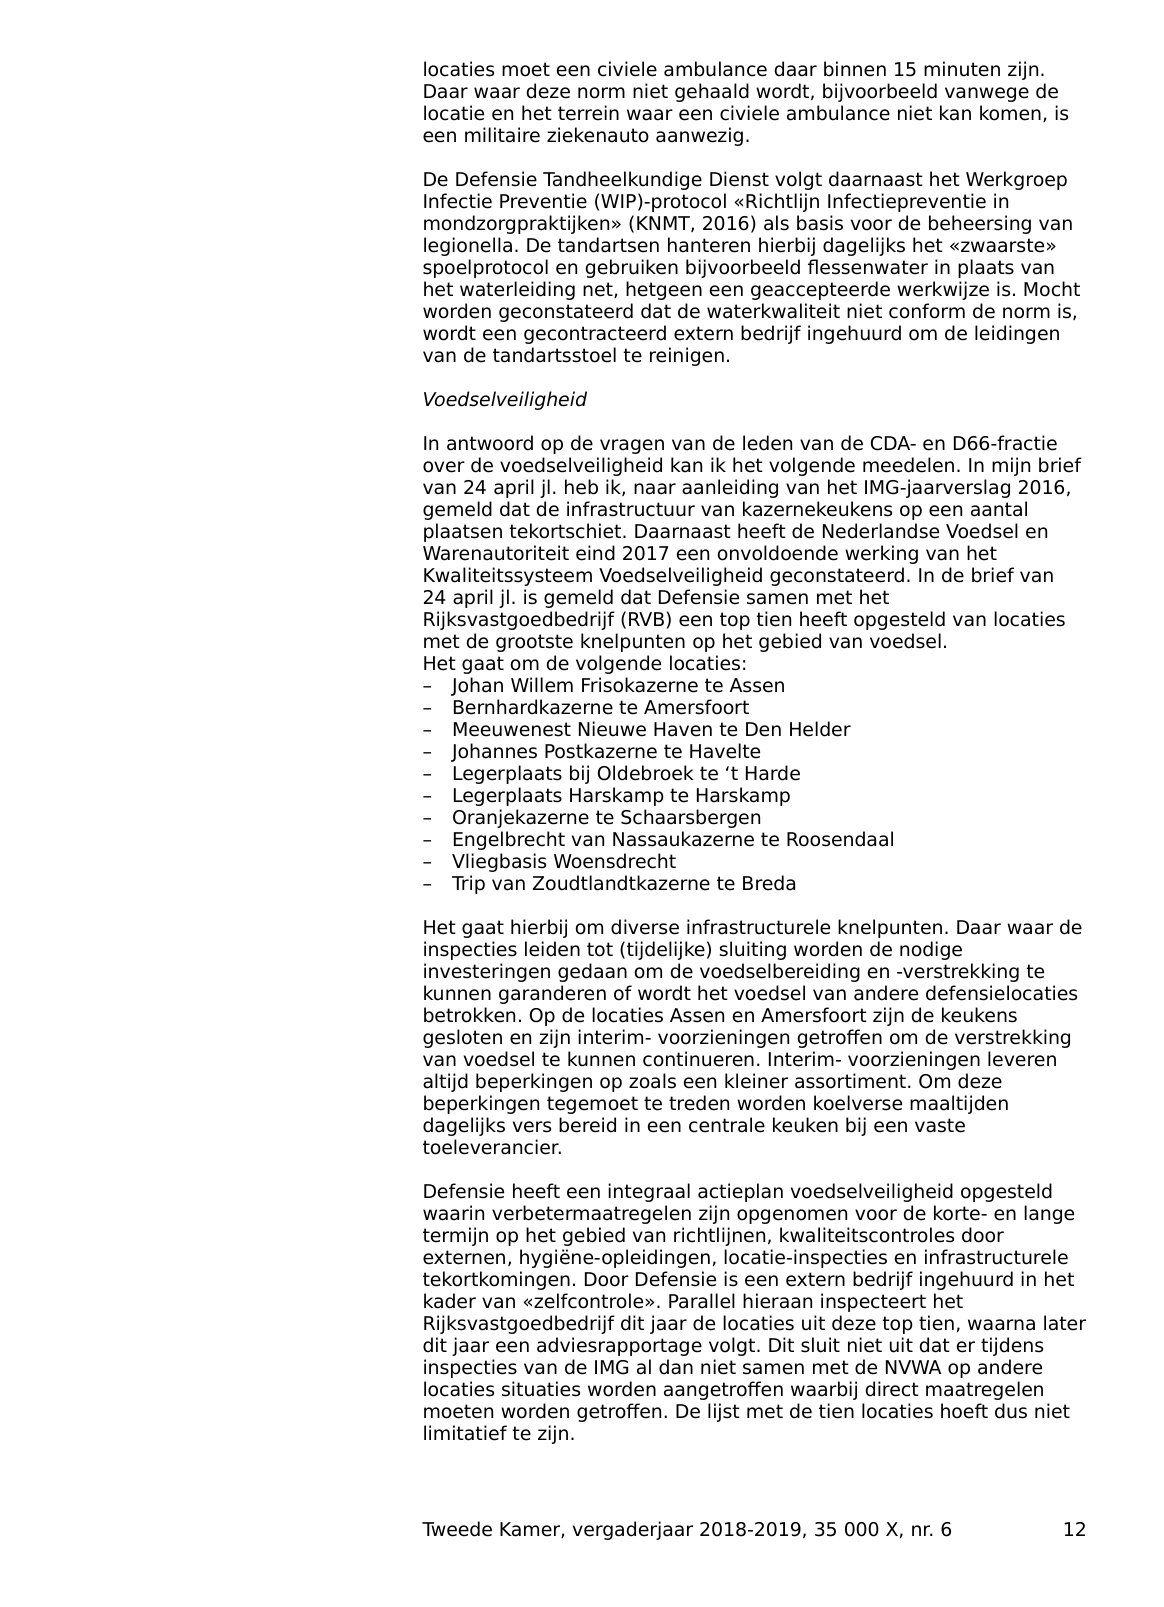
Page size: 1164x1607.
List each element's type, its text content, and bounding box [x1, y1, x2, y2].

text Defensie heeft een integraal actieplan voedselveiligheid opgesteld waarin verbetermaatregelen zijn opgenomen voor de korte- en lange termijn op het gebied van richtlijnen, kwaliteitscontroles door externen, hygiëne-opleidingen, locatie-inspecties en infrastructurele tekortkomingen. Door Defensie is een extern bedrijf ingehuurd in het kader van «zelfcontrole». Parallel hieraan inspecteert het Rijksvastgoedbedrijf dit jaar de locaties uit deze top tien, waarna later dit jaar een adviesrapportage volgt. Dit sluit niet uit dat er tijdens inspecties van de IMG al dan niet samen met de NVWA op andere locaties situaties worden aangetroffen waarbij direct maatregelen moeten worden getroffen. De lijst met de tien locaties hoeft dus niet limitatief te zijn. [422, 1181, 1087, 1445]
subtitle Voedselveiligheid [422, 389, 1087, 411]
text – Legerplaats bij Oldebroek te ‘t Harde [422, 763, 1087, 785]
text – Trip van Zoudtlandtkazerne te Breda [422, 873, 1087, 895]
text locaties moet een civiele ambulance daar binnen 15 minuten zijn. Daar waar deze norm niet gehaald wordt, bijvoorbeeld vanwege de locatie en het terrein waar een civiele ambulance niet kan komen, is een militaire ziekenauto aanwezig. [422, 59, 1087, 147]
text De Defensie Tandheelkundige Dienst volgt daarnaast het Werkgroep Infectie Preventie (WIP)-protocol «Richtlijn Infectiepreventie in mondzorgpraktijken» (KNMT, 2016) als basis voor de beheersing van legionella. De tandartsen hanteren hierbij dagelijks het «zwaarste» spoelprotocol en gebruiken bijvoorbeeld flessenwater in plaats van het waterleiding net, hetgeen een geaccepteerde werkwijze is. Mocht worden geconstateerd dat de waterkwaliteit niet conform de norm is, wordt een gecontracteerd extern bedrijf ingehuurd om de leidingen van de tandartsstoel te reinigen. [422, 169, 1087, 367]
text – Engelbrecht van Nassaukazerne te Roosendaal [422, 829, 1087, 851]
text – Vliegbasis Woensdrecht [422, 851, 1087, 873]
text Het gaat om de volgende locaties: [422, 653, 1087, 675]
text – Oranjekazerne te Schaarsbergen [422, 807, 1087, 829]
text – Meeuwenest Nieuwe Haven te Den Helder [422, 719, 1087, 741]
text In antwoord op de vragen van de leden van de CDA- en D66-fractie over de voedselveiligheid kan ik het volgende meedelen. In mijn brief van 24 april jl. heb ik, naar aanleiding van het IMG-jaarverslag 2016, gemeld dat de infrastructuur van kazernekeukens op een aantal plaatsen tekortschiet. Daarnaast heeft de Nederlandse Voedsel en Warenautoriteit eind 2017 een onvoldoende werking van het Kwaliteitssysteem Voedselveiligheid geconstateerd. In de brief van 24 april jl. is gemeld dat Defensie samen met het Rijksvastgoedbedrijf (RVB) een top tien heeft opgesteld van locaties met de grootste knelpunten op het gebied van voedsel. [422, 433, 1087, 653]
text – Johan Willem Frisokazerne te Assen [422, 675, 1087, 697]
text Het gaat hierbij om diverse infrastructurele knelpunten. Daar waar de inspecties leiden tot (tijdelijke) sluiting worden de nodige investeringen gedaan om de voedselbereiding en -verstrekking te kunnen garanderen of wordt het voedsel van andere defensielocaties betrokken. Op de locaties Assen en Amersfoort zijn de keukens gesloten en zijn interim- voorzieningen getroffen om de verstrekking van voedsel te kunnen continueren. Interim- voorzieningen leveren altijd beperkingen op zoals een kleiner assortiment. Om deze beperkingen tegemoet te treden worden koelverse maaltijden dagelijks vers bereid in een centrale keuken bij een vaste toeleverancier. [422, 917, 1087, 1159]
text – Johannes Postkazerne te Havelte [422, 741, 1087, 763]
text – Legerplaats Harskamp te Harskamp [422, 785, 1087, 807]
text – Bernhardkazerne te Amersfoort [422, 697, 1087, 719]
